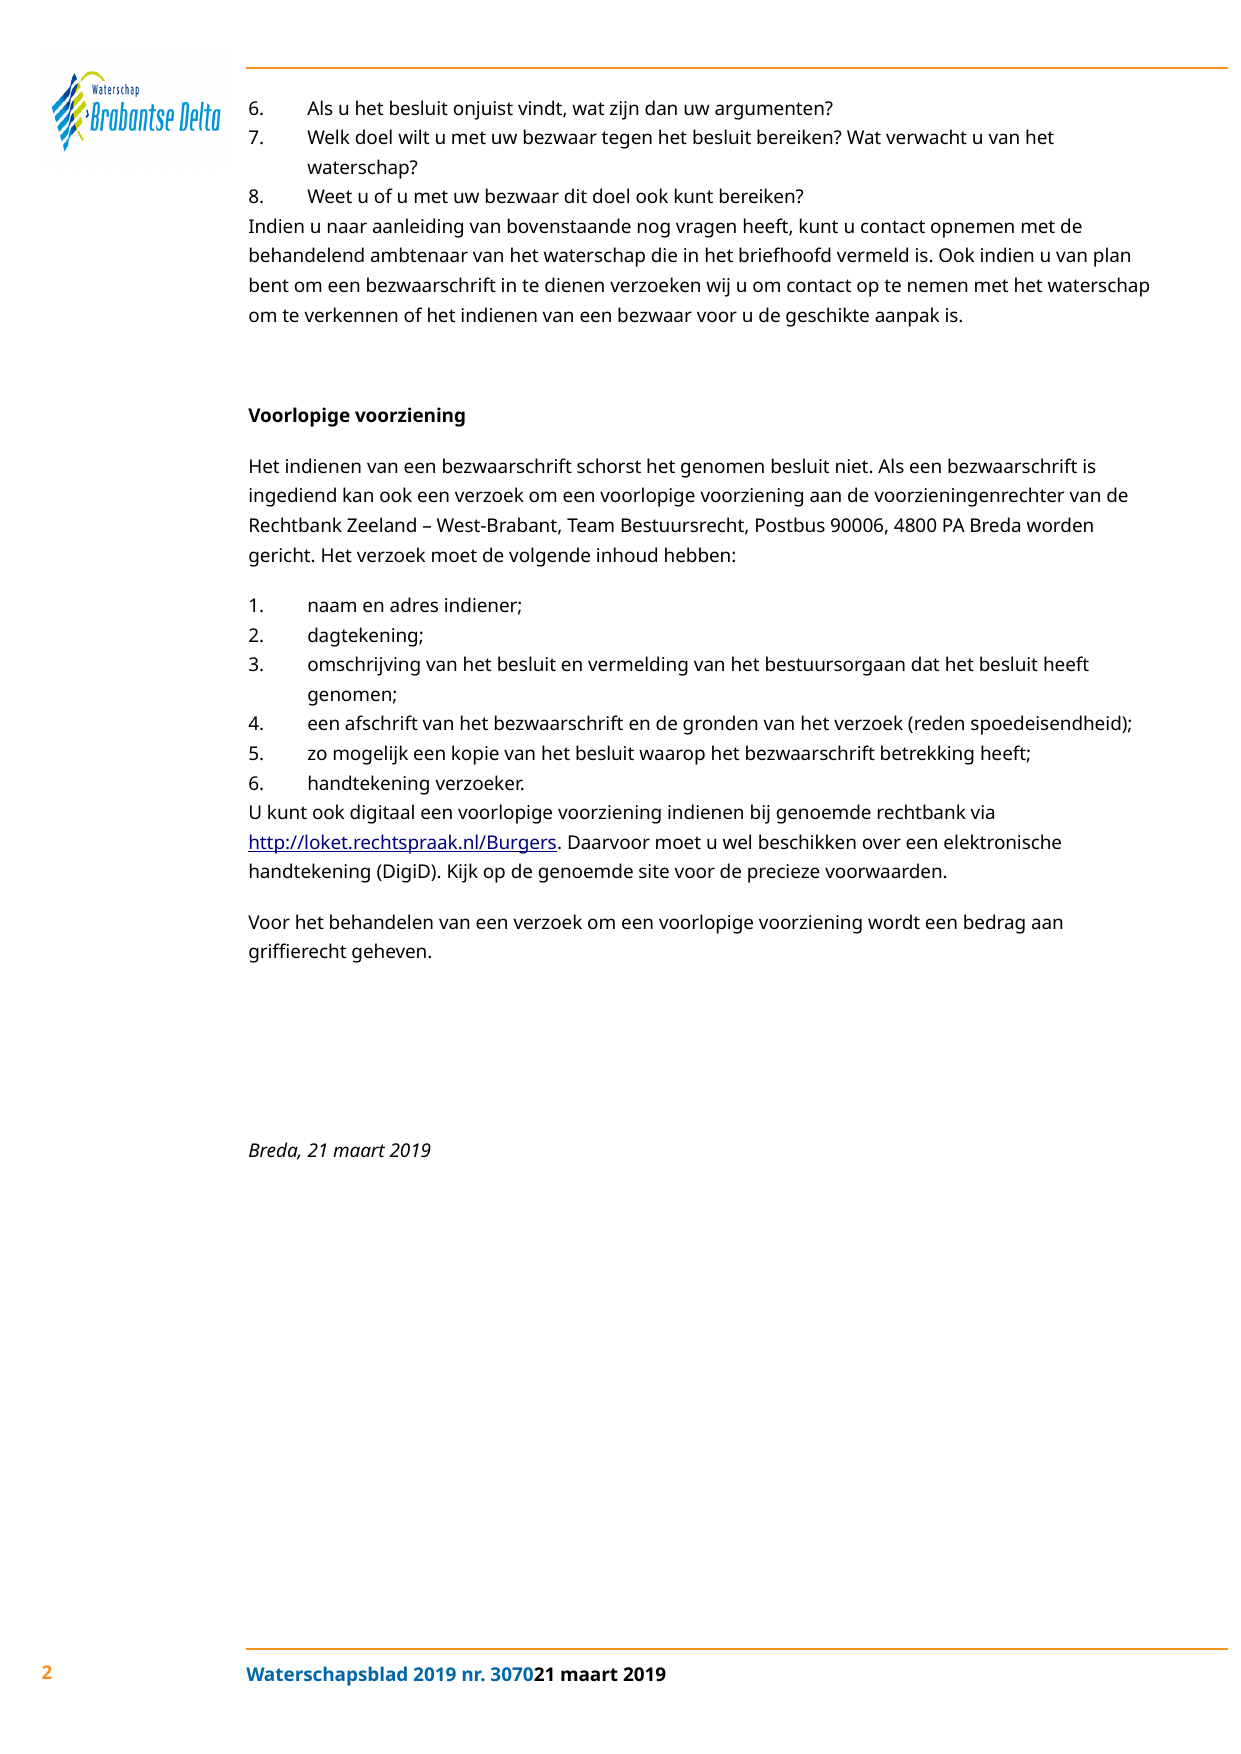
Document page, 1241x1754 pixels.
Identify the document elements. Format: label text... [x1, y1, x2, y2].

list Welk doel wilt u met uw bezwaar tegen het besluit bereiken? Wat verwacht u van het waterschap? [248, 124, 1152, 180]
list Weet u of u met uw bezwaar dit doel ook kunt bereiken? [248, 183, 1152, 209]
text U kunt ook digitaal een voorlopige voorziening indienen bij genoemde rechtbank via http://loket.rechtspraak.nl/Burgers. Daarvoor moet u wel beschikken over een elektronische handtekening (DigiD). Kijk op de genoemde site voor de precieze voorwaarden. [248, 799, 1152, 884]
list omschrijving van het besluit en vermelding van het bestuursorgaan dat het besluit heeft genomen; [248, 651, 1152, 707]
list dagtekening; [248, 622, 1152, 648]
text Voor het behandelen van een verzoek om een voorlopige voorziening wordt een bedrag aan griffierecht geheven. [248, 909, 1152, 964]
text Het indienen van een bezwaarschrift schorst het genomen besluit niet. Als een bezwaarschrift is ingediend kan ook een verzoek om een voorlopige voorziening aan de voorzieningenrechter van de Rechtbank Zeeland – West-Brabant, Team Bestuursrecht, Postbus 90006, 4800 PA Breda worden gericht. Het verzoek moet de volgende inhoud hebben: [248, 453, 1152, 568]
text Breda, 21 maart 2019 [248, 1138, 1152, 1163]
list een afschrift van het bezwaarschrift en de gronden van het verzoek (reden spoedeisendheid); [248, 711, 1152, 736]
text Indien u naar aanleiding van bovenstaande nog vragen heeft, kunt u contact opnemen met de behandelend ambtenaar van het waterschap die in het briefhoofd vermeld is. Ook indien u van plan bent om een bezwaarschrift in te dienen verzoeken wij u om contact op te nemen met het waterschap om te verkennen of het indienen van een bezwaar voor u de geschikte aanpak is. [248, 213, 1152, 328]
list handtekening verzoeker. [248, 770, 1152, 796]
list Als u het besluit onjuist vindt, wat zijn dan uw argumenten? [248, 95, 1152, 121]
text Voorlopige voorziening [248, 403, 1152, 428]
list zo mogelijk een kopie van het besluit waarop het bezwaarschrift betrekking heeft; [248, 740, 1152, 766]
picture [41, 47, 231, 172]
list naam en adres indiener; [248, 592, 1152, 618]
